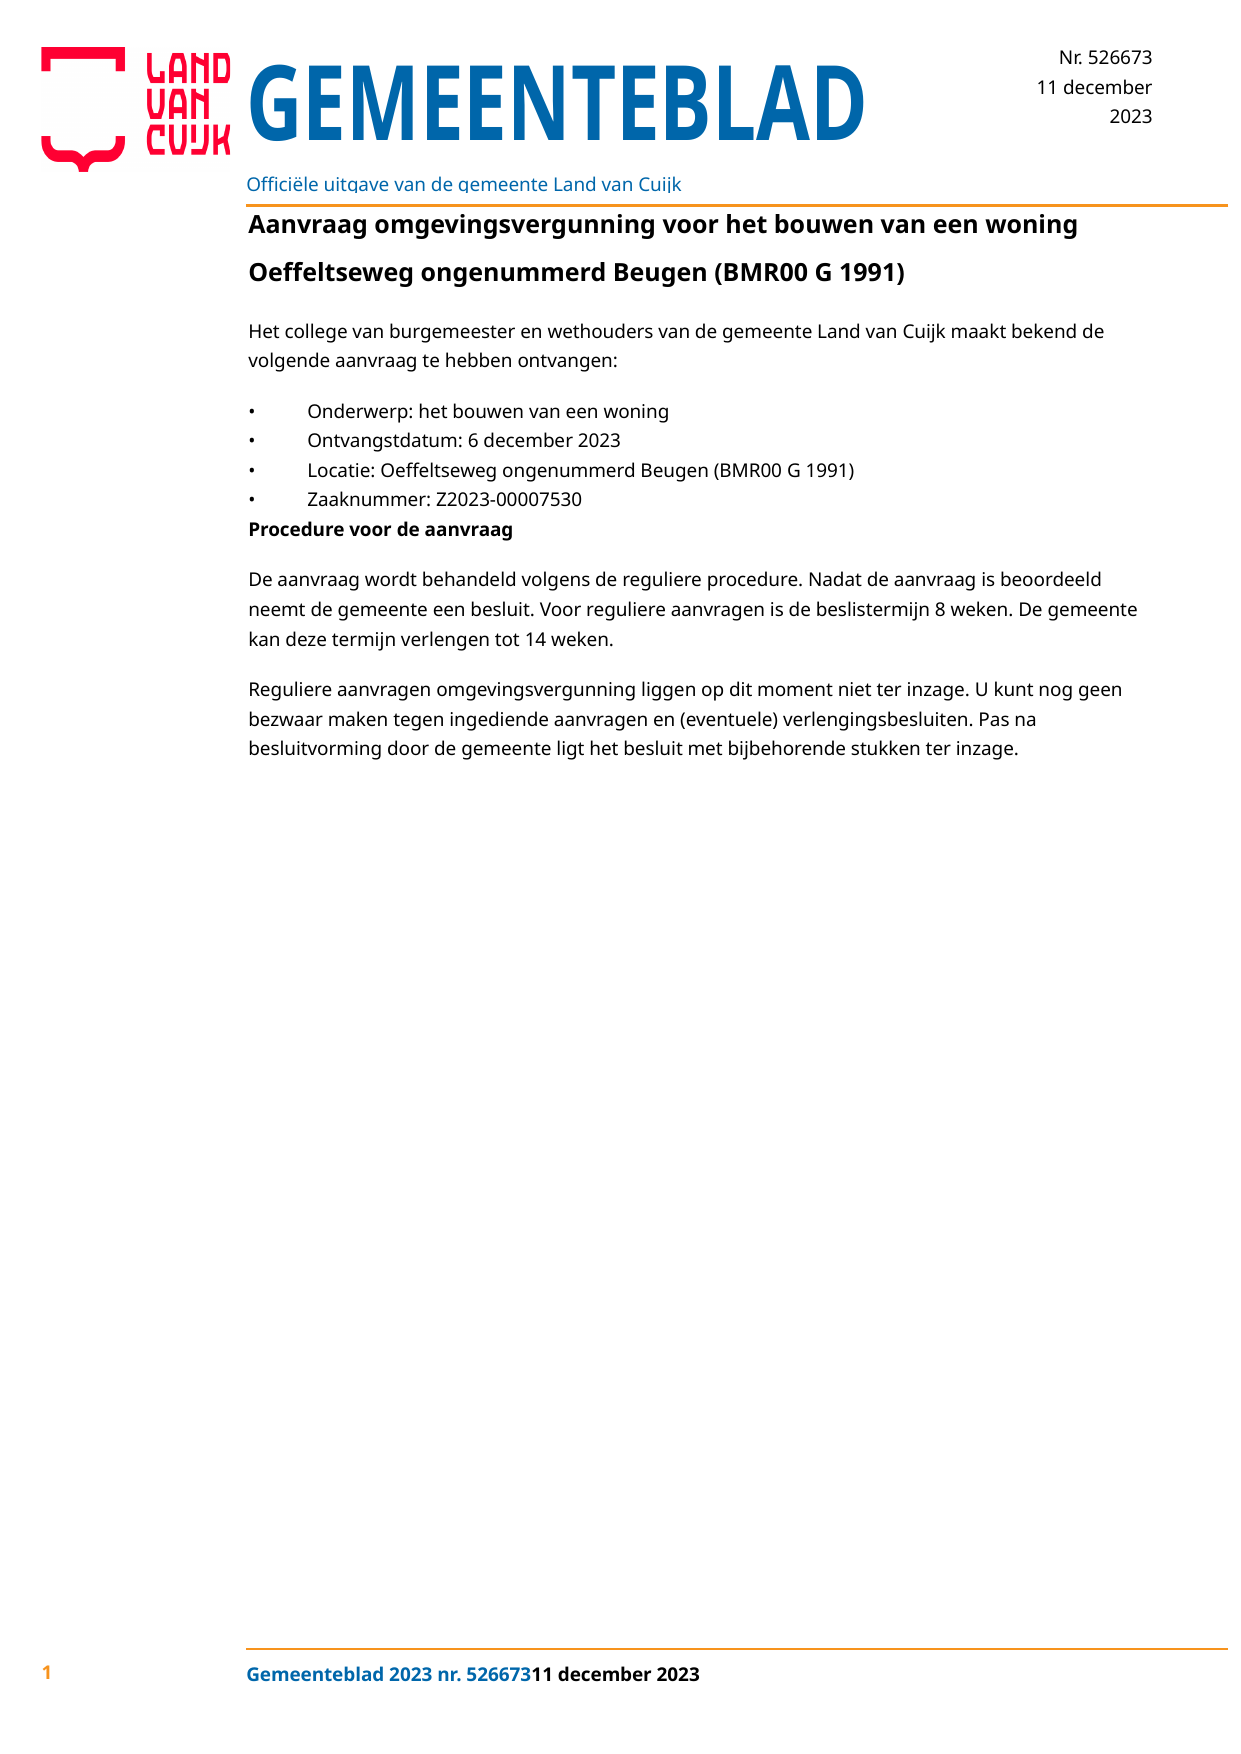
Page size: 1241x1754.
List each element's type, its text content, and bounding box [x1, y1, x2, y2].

text Het college van burgemeester en wethouders van de gemeente Land van Cuijk maakt bekend de volgende aanvraag te hebben ontvangen: [248, 318, 1152, 373]
list Zaaknummer: Z2023-00007530 [248, 487, 1152, 512]
text Procedure voor de aanvraag [248, 516, 1152, 542]
text De aanvraag wordt behandeld volgens de reguliere procedure. Nadat de aanvraag is beoordeeld neemt de gemeente een besluit. Voor reguliere aanvragen is de beslistermijn 8 weken. De gemeente kan deze termijn verlengen tot 14 weken. [248, 567, 1152, 652]
list Onderwerp: het bouwen van een woning [248, 398, 1152, 424]
list Locatie: Oeffeltseweg ongenummerd Beugen (BMR00 G 1991) [248, 457, 1152, 483]
picture [41, 47, 231, 172]
text Aanvraag omgevingsvergunning voor het bouwen van een woning Oeffeltseweg ongenummerd Beugen (BMR00 G 1991) [248, 207, 1152, 288]
list Ontvangstdatum: 6 december 2023 [248, 427, 1152, 453]
text Reguliere aanvragen omgevingsvergunning liggen op dit moment niet ter inzage. U kunt nog geen bezwaar maken tegen ingediende aanvragen en (eventuele) verlengingsbesluiten. Pas na besluitvorming door de gemeente ligt het besluit met bijbehorende stukken ter inzage. [248, 676, 1152, 761]
